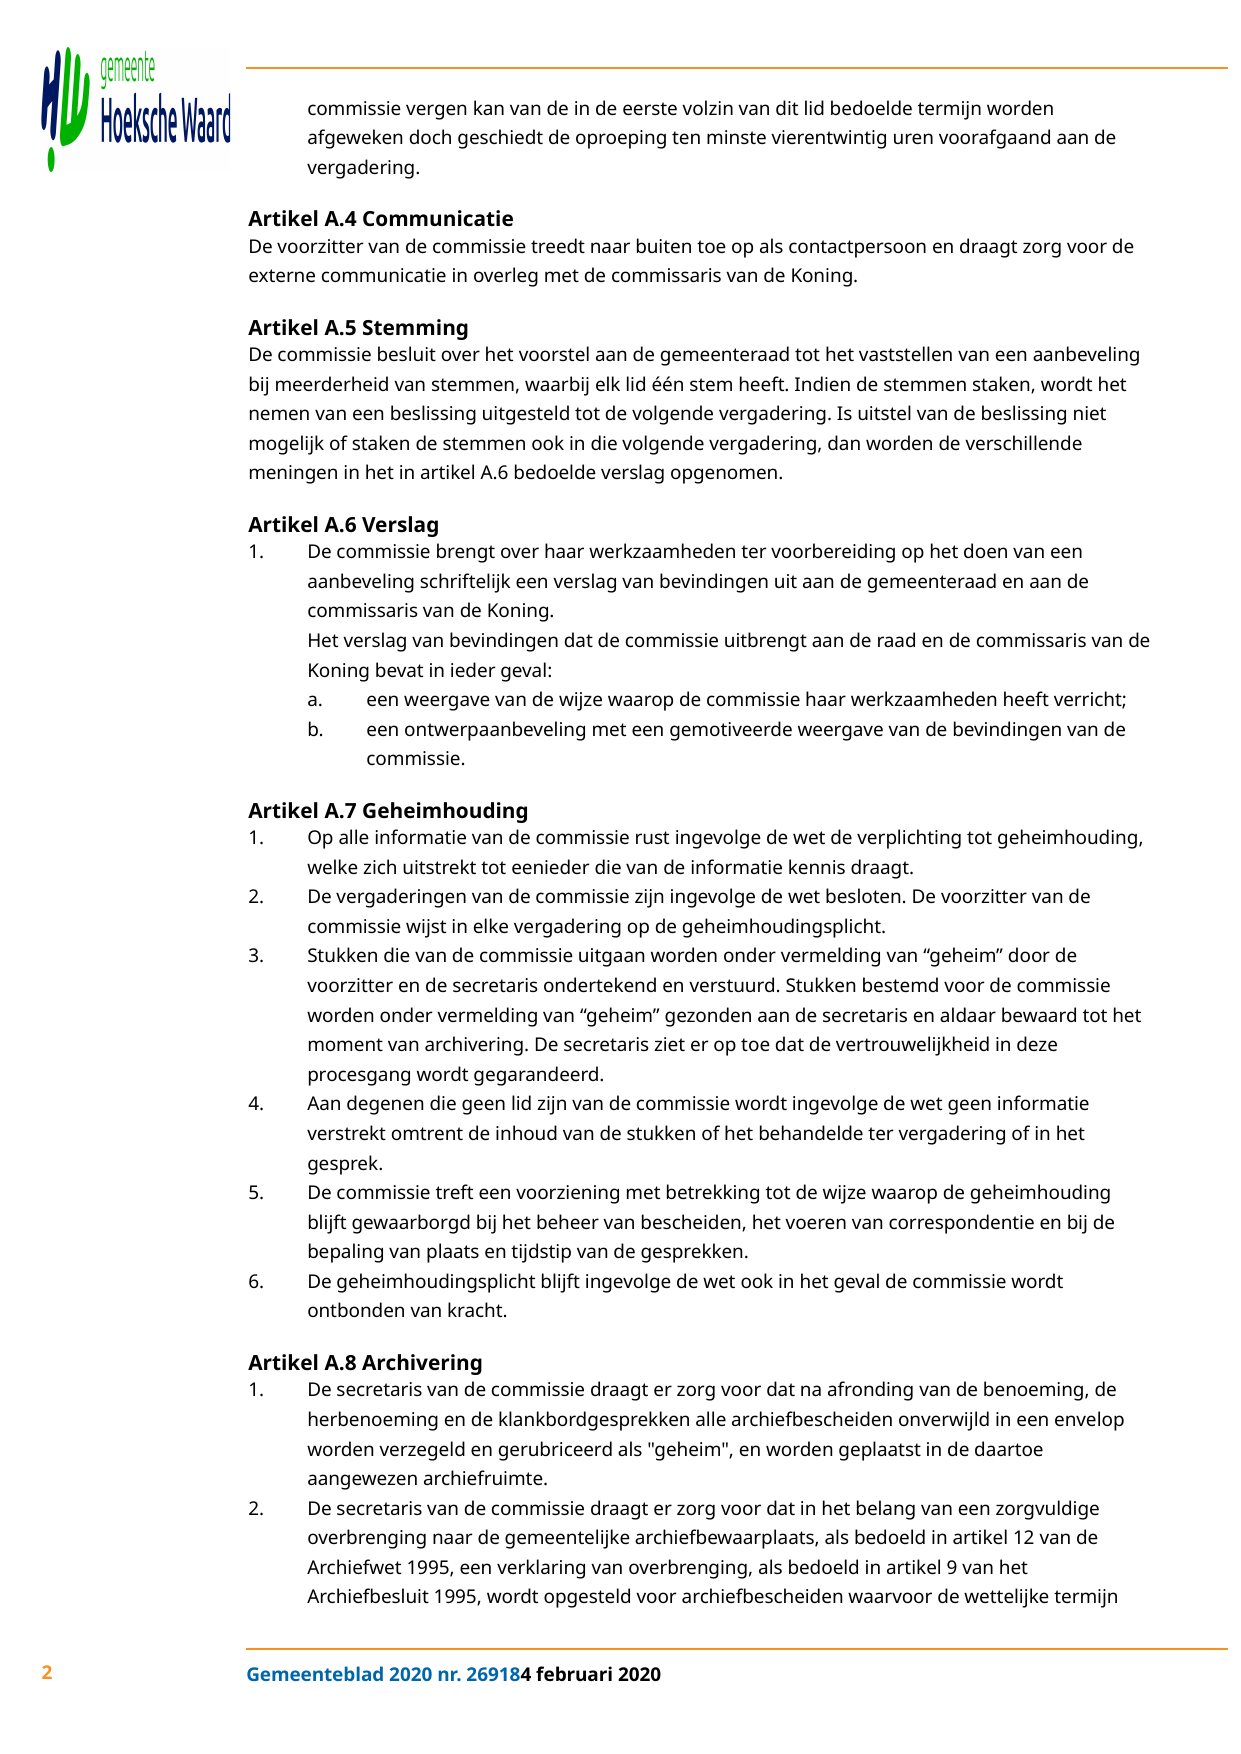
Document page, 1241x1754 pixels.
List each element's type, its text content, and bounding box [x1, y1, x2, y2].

list commissie vergen kan van de in de eerste volzin van dit lid bedoelde termijn worden afgeweken doch geschiedt de oproeping ten minste vierentwintig uren voorafgaand aan de vergadering. [248, 95, 1152, 180]
text De commissie besluit over het voorstel aan de gemeenteraad tot het vaststellen van een aanbeveling bij meerderheid van stemmen, waarbij elk lid één stem heeft. Indien de stemmen staken, wordt het nemen van een beslissing uitgesteld tot de volgende vergadering. Is uitstel van de beslissing niet mogelijk of staken de stemmen ook in die volgende vergadering, dan worden de verschillende meningen in het in artikel A.6 bedoelde verslag opgenomen. [248, 341, 1152, 485]
text Artikel A.6 Verslag [248, 510, 1152, 538]
list een weergave van de wijze waarop de commissie haar werkzaamheden heeft verricht; [307, 686, 1152, 712]
list Op alle informatie van de commissie rust ingevolge de wet de verplichting tot geheimhouding, welke zich uitstrekt tot eenieder die van de informatie kennis draagt. [248, 824, 1152, 880]
text Artikel A.8 Archivering [248, 1348, 1152, 1377]
list De secretaris van de commissie draagt er zorg voor dat in het belang van een zorgvuldige overbrenging naar de gemeentelijke archiefbewaarplaats, als bedoeld in artikel 12 van de Archiefwet 1995, een verklaring van overbrenging, als bedoeld in artikel 9 van het Archiefbesluit 1995, wordt opgesteld voor archiefbescheiden waarvoor de wettelijke termijn [248, 1495, 1152, 1609]
text De voorzitter van de commissie treedt naar buiten toe op als contactpersoon en draagt zorg voor de externe communicatie in overleg met de commissaris van de Koning. [248, 233, 1152, 288]
list Het verslag van bevindingen dat de commissie uitbrengt aan de raad en de commissaris van de Koning bevat in ieder geval: [248, 627, 1152, 682]
list De commissie treft een voorziening met betrekking tot de wijze waarop de geheimhouding blijft gewaarborgd bij het beheer van bescheiden, het voeren van correspondentie en bij de bepaling van plaats en tijdstip van de gesprekken. [248, 1179, 1152, 1264]
list Aan degenen die geen lid zijn van de commissie wordt ingevolge de wet geen informatie verstrekt omtrent de inhoud van de stukken of het behandelde ter vergadering of in het gesprek. [248, 1091, 1152, 1176]
text Artikel A.7 Geheimhouding [248, 796, 1152, 824]
list De vergaderingen van de commissie zijn ingevolge de wet besloten. De voorzitter van de commissie wijst in elke vergadering op de geheimhoudingsplicht. [248, 883, 1152, 939]
list Stukken die van de commissie uitgaan worden onder vermelding van “geheim” door de voorzitter en de secretaris ondertekend en verstuurd. Stukken bestemd voor de commissie worden onder vermelding van “geheim” gezonden aan de secretaris en aldaar bewaard tot het moment van archivering. De secretaris ziet er op toe dat de vertrouwelijkheid in deze procesgang wordt gegarandeerd. [248, 943, 1152, 1087]
list De geheimhoudingsplicht blijft ingevolge de wet ook in het geval de commissie wordt ontbonden van kracht. [248, 1268, 1152, 1323]
picture [41, 47, 231, 172]
text Artikel A.5 Stemming [248, 313, 1152, 341]
list De commissie brengt over haar werkzaamheden ter voorbereiding op het doen van een aanbeveling schriftelijk een verslag van bevindingen uit aan de gemeenteraad en aan de commissaris van de Koning. [248, 538, 1152, 623]
text Artikel A.4 Communicatie [248, 204, 1152, 233]
list een ontwerpaanbeveling met een gemotiveerde weergave van de bevindingen van de commissie. [307, 716, 1152, 771]
list De secretaris van de commissie draagt er zorg voor dat na afronding van de benoeming, de herbenoeming en de klankbordgesprekken alle archiefbescheiden onverwijld in een envelop worden verzegeld en gerubriceerd als "geheim", en worden geplaatst in de daartoe aangewezen archiefruimte. [248, 1377, 1152, 1491]
